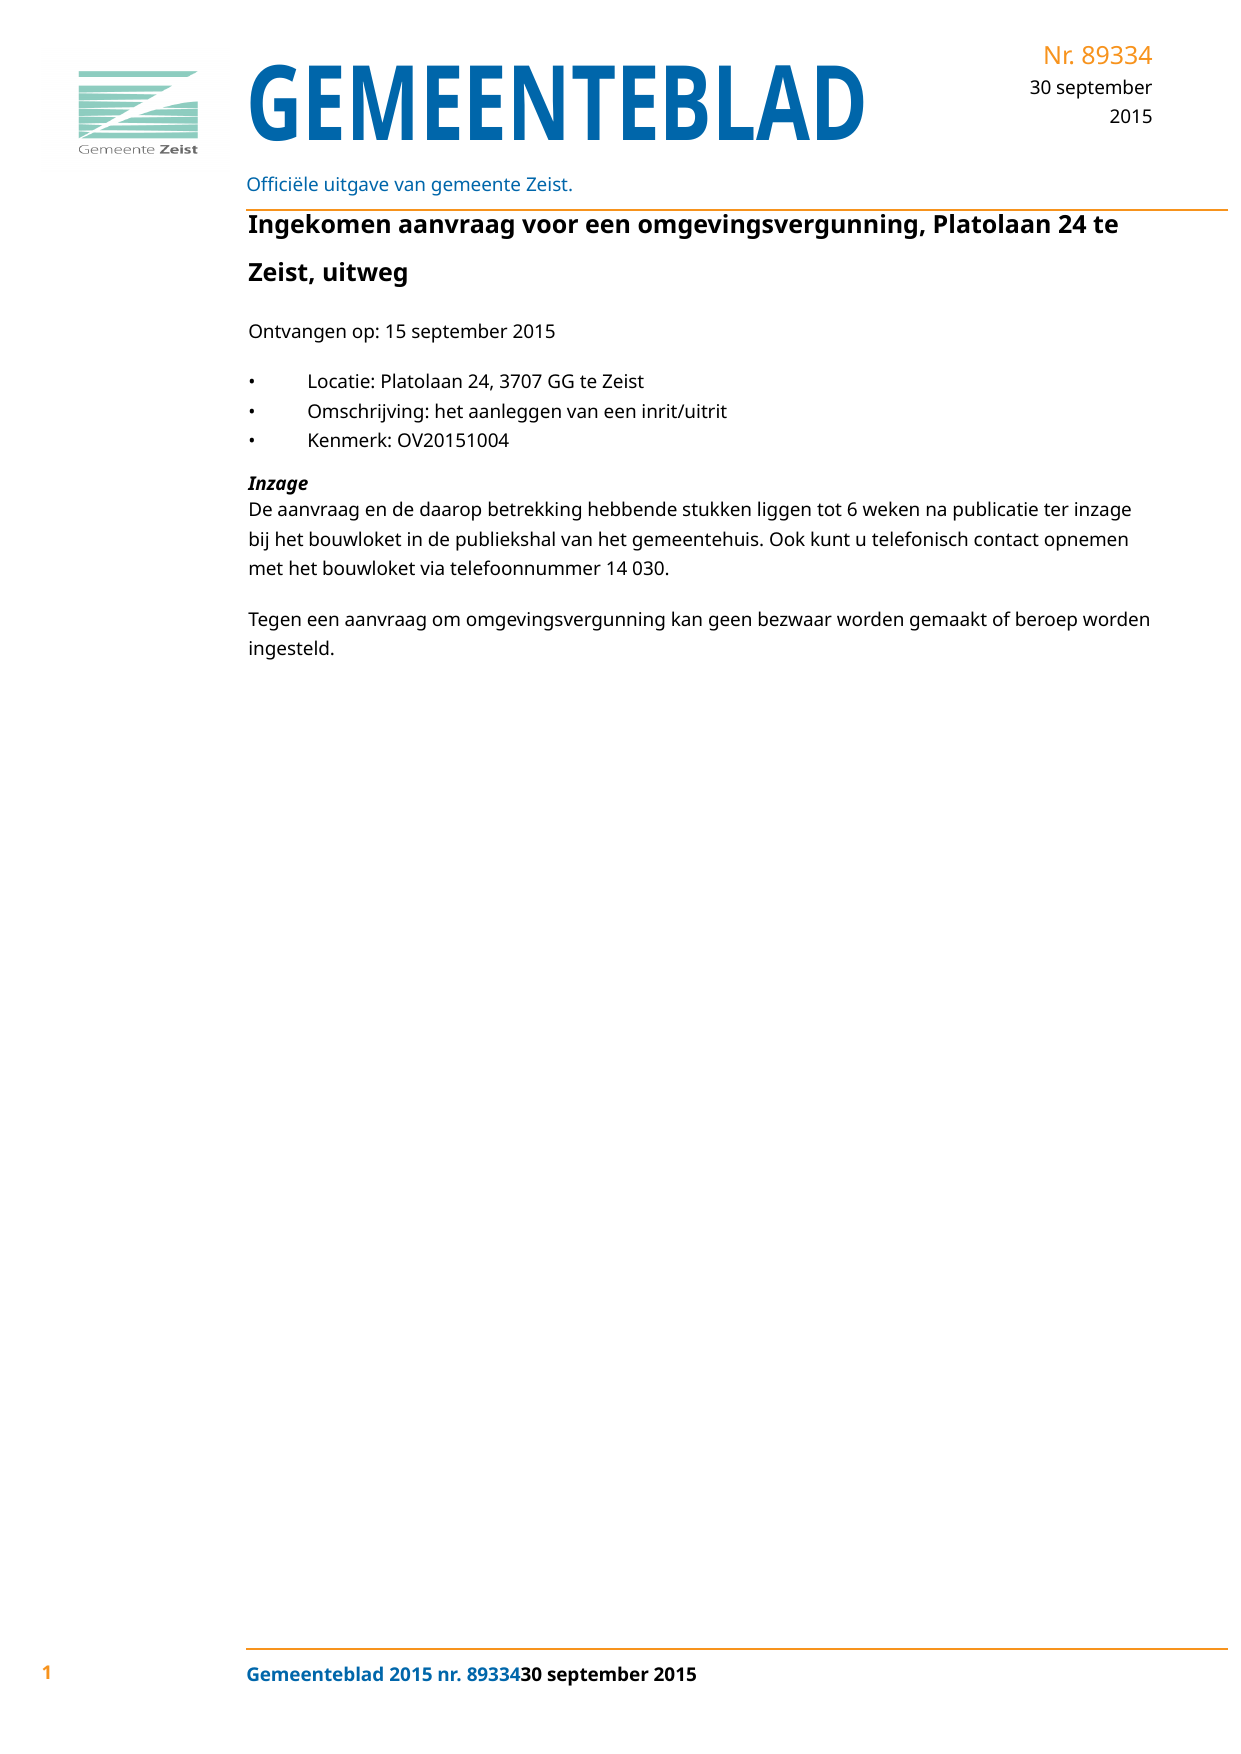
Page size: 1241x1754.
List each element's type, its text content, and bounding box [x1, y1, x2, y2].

list Kenmerk: OV20151004 [248, 427, 1152, 453]
text Inzage [248, 471, 1152, 496]
text Ingekomen aanvraag voor een omgevingsvergunning, Platolaan 24 te Zeist, uitweg [248, 211, 1152, 288]
text Tegen een aanvraag om omgevingsvergunning kan geen bezwaar worden gemaakt of beroep worden ingesteld. [248, 606, 1152, 661]
text De aanvraag en de daarop betrekking hebbende stukken liggen tot 6 weken na publicatie ter inzage bij het bouwloket in de publiekshal van het gemeentehuis. Ook kunt u telefonisch contact opnemen met het bouwloket via telefoonnummer 14 030. [248, 496, 1152, 581]
picture [41, 47, 231, 172]
list Locatie: Platolaan 24, 3707 GG te Zeist [248, 368, 1152, 394]
list Omschrijving: het aanleggen van een inrit/uitrit [248, 398, 1152, 424]
text Ontvangen op: 15 september 2015 [248, 318, 1152, 344]
